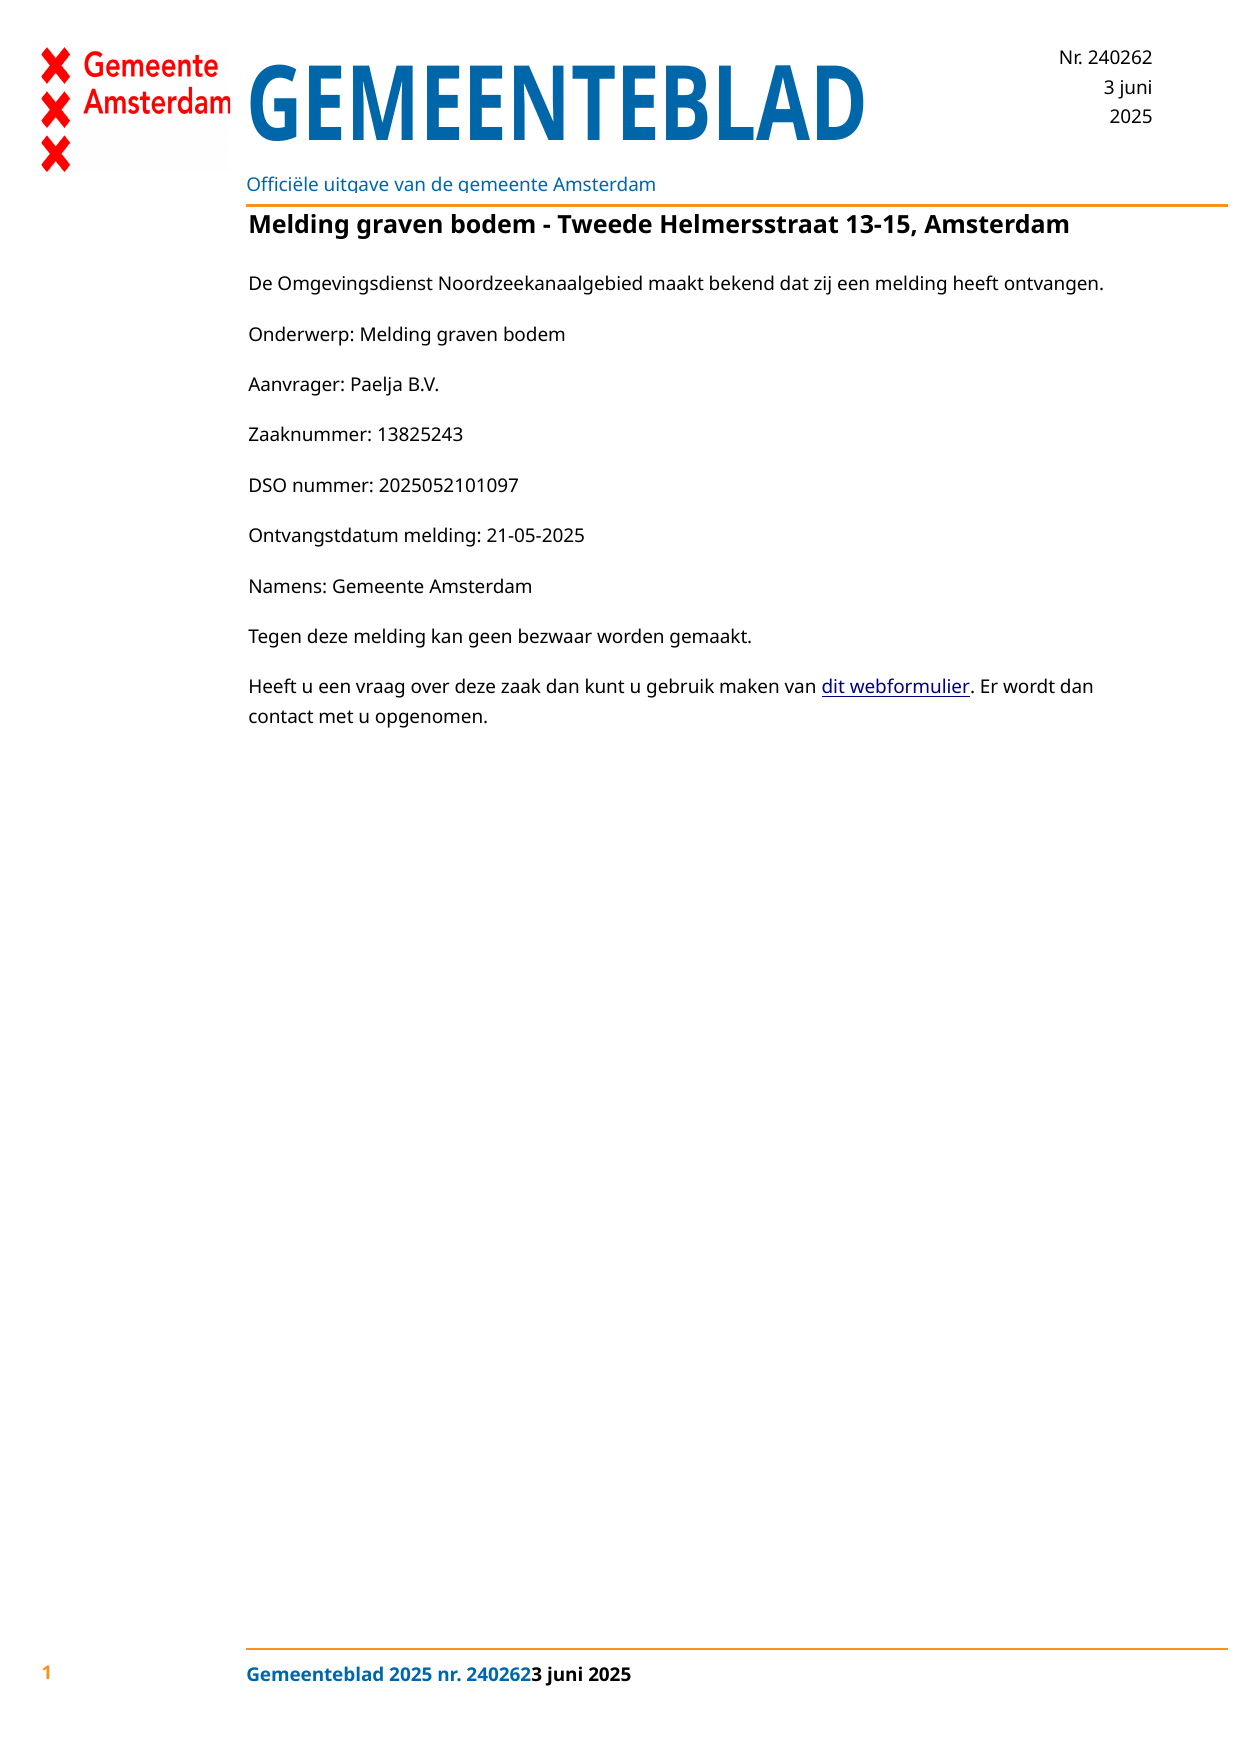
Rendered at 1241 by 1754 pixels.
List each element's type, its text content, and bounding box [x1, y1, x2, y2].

text DSO nummer: 2025052101097 [248, 472, 1152, 498]
text Namens: Gemeente Amsterdam [248, 573, 1152, 598]
text Ontvangstdatum melding: 21-05-2025 [248, 522, 1152, 548]
text Melding graven bodem - Tweede Helmersstraat 13-15, Amsterdam [248, 207, 1152, 241]
text Onderwerp: Melding graven bodem [248, 321, 1152, 346]
picture [41, 47, 231, 172]
text Tegen deze melding kan geen bezwaar worden gemaakt. [248, 623, 1152, 649]
text Heeft u een vraag over deze zaak dan kunt u gebruik maken van dit webformulier. Er wordt dan contact met u opgenomen. [248, 674, 1152, 729]
text Aanvrager: Paelja B.V. [248, 371, 1152, 397]
text Zaaknummer: 13825243 [248, 422, 1152, 447]
text De Omgevingsdienst Noordzeekanaalgebied maakt bekend dat zij een melding heeft ontvangen. [248, 270, 1152, 296]
